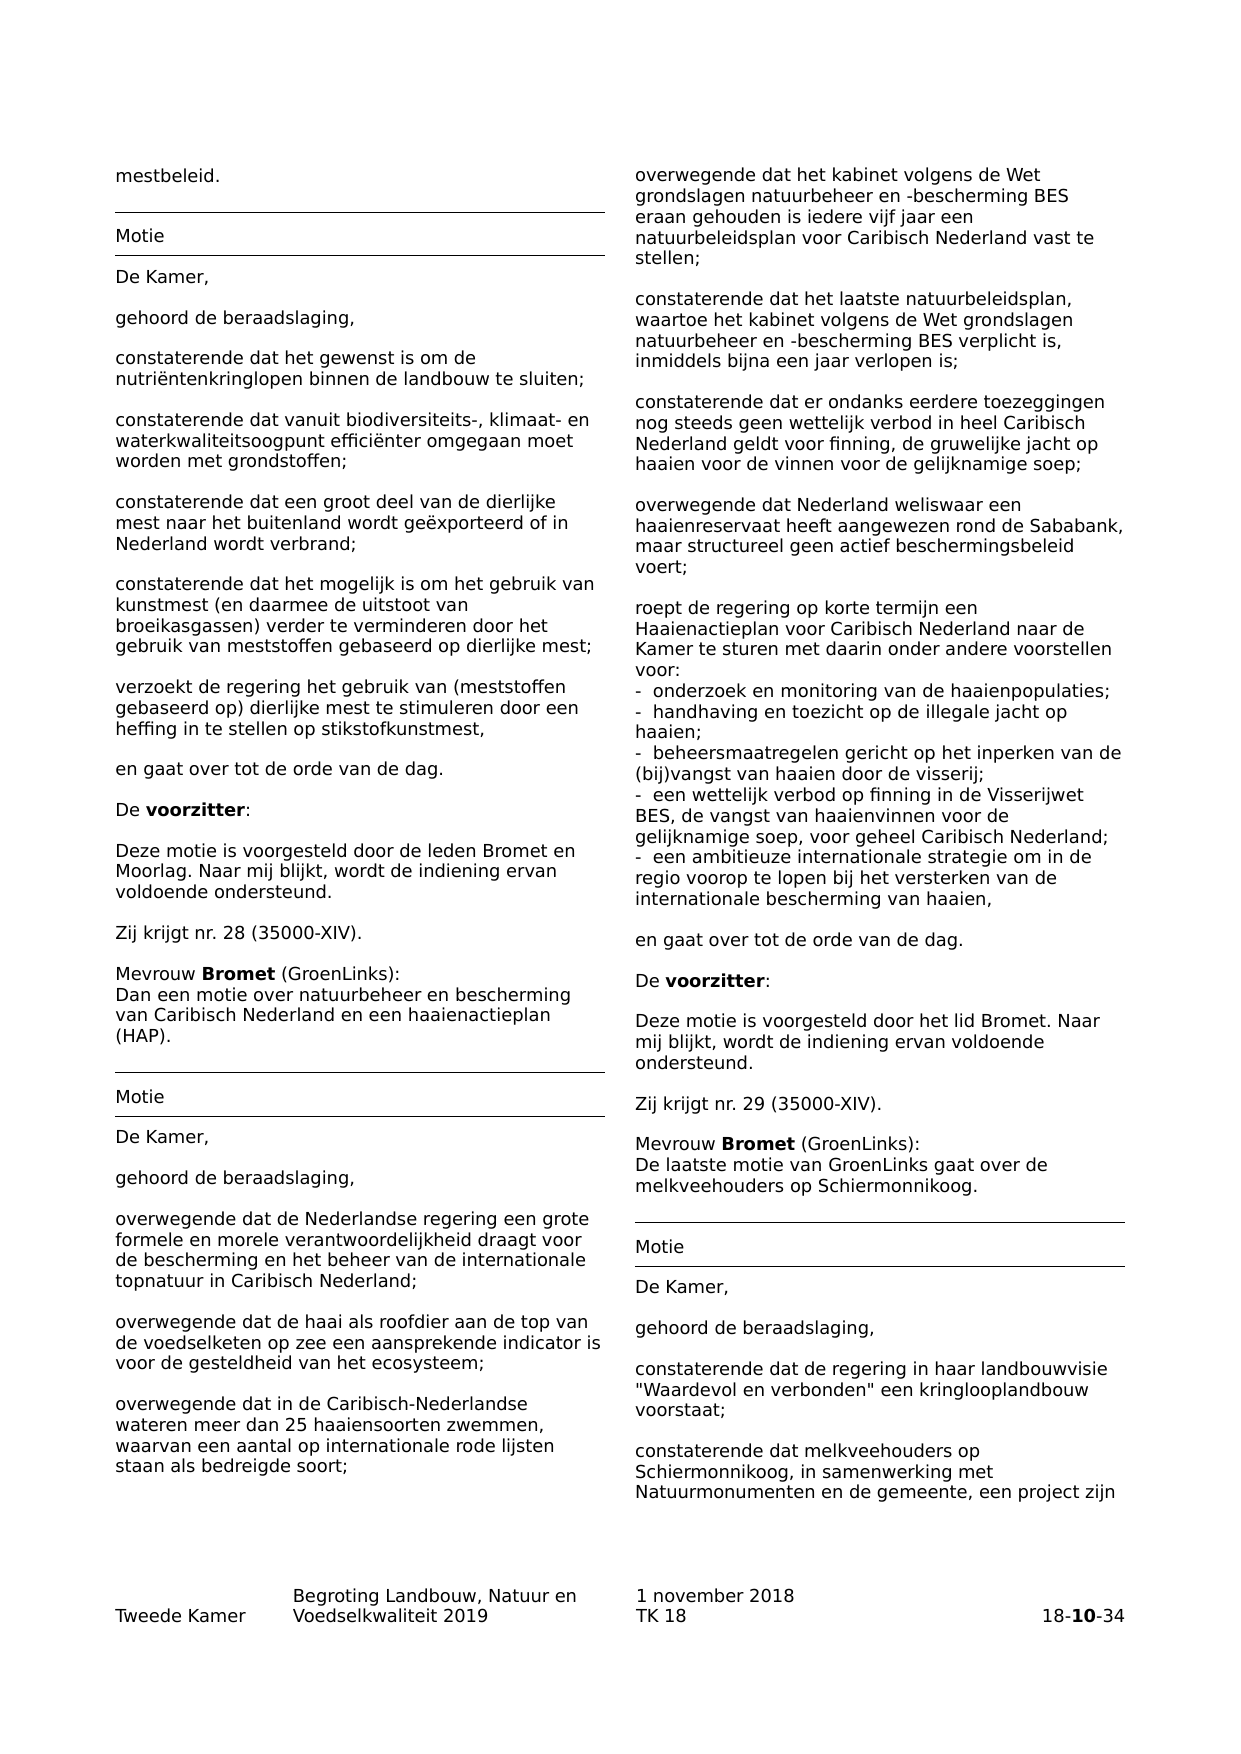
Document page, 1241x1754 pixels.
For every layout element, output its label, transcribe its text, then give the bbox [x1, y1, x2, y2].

text constaterende dat de regering in haar landbouwvisie "Waardevol en verbonden" een kringlooplandbouw voorstaat; [635, 1359, 1125, 1421]
text verzoekt de regering het gebruik van (meststoffen gebaseerd op) dierlijke mest te stimuleren door een heffing in te stellen op stikstofkunstmest, [115, 677, 605, 739]
text Deze motie is voorgesteld door het lid Bromet. Naar mij blijkt, wordt de indiening ervan voldoende ondersteund. [635, 1011, 1125, 1073]
list beheersmaatregelen gericht op het inperken van de (bij)vangst van haaien door de visserij; [635, 743, 1125, 785]
text constaterende dat het gewenst is om de nutriëntenkringlopen binnen de landbouw te sluiten; [115, 348, 605, 390]
text overwegende dat Nederland weliswaar een haaienreservaat heeft aangewezen rond de Sababank, maar structureel geen actief beschermingsbeleid voert; [635, 495, 1125, 578]
text en gaat over tot de orde van de dag. [115, 759, 605, 780]
list handhaving en toezicht op de illegale jacht op haaien; [635, 701, 1125, 743]
list een wettelijk verbod op finning in de Visserijwet BES, de vangst van haaienvinnen voor de gelijknamige soep, voor geheel Caribisch Nederland; [635, 785, 1125, 847]
text Dan een motie over natuurbeheer en bescherming van Caribisch Nederland en een haaienactieplan (HAP). [115, 984, 605, 1047]
text constaterende dat vanuit biodiversiteits-, klimaat- en waterkwaliteitsoogpunt efficiënter omgegaan moet worden met grondstoffen; [115, 410, 605, 472]
text constaterende dat melkveehouders op Schiermonnikoog, in samenwerking met Natuurmonumenten en de gemeente, een project zijn [635, 1441, 1125, 1503]
text Zij krijgt nr. 29 (35000-XIV). [635, 1093, 1125, 1114]
text overwegende dat de haai als roofdier aan de top van de voedselketen op zee een aansprekende indicator is voor de gesteldheid van het ecosysteem; [115, 1312, 605, 1374]
text overwegende dat de Nederlandse regering een grote formele en morele verantwoordelijkheid draagt voor de bescherming en het beheer van de internationale topnatuur in Caribisch Nederland; [115, 1209, 605, 1292]
list een ambitieuze internationale strategie om in de regio voorop te lopen bij het versterken van de internationale bescherming van haaien, [635, 847, 1125, 910]
text De voorzitter: [635, 971, 1125, 991]
text roept de regering op korte termijn een Haaienactieplan voor Caribisch Nederland naar de Kamer te sturen met daarin onder andere voorstellen voor: [635, 598, 1125, 681]
text constaterende dat het mogelijk is om het gebruik van kunstmest (en daarmee de uitstoot van broeikasgassen) verder te verminderen door het gebruik van meststoffen gebaseerd op dierlijke mest; [115, 574, 605, 657]
text De Kamer, [115, 1127, 605, 1148]
text constaterende dat een groot deel van de dierlijke mest naar het buitenland wordt geëxporteerd of in Nederland wordt verbrand; [115, 492, 605, 554]
text mestbeleid. [115, 165, 605, 186]
text De laatste motie van GroenLinks gaat over de melkveehouders op Schiermonnikoog. [635, 1155, 1125, 1197]
text De Kamer, [635, 1277, 1125, 1298]
text gehoord de beraadslaging, [635, 1318, 1125, 1339]
text Motie [115, 1087, 605, 1107]
text en gaat over tot de orde van de dag. [635, 930, 1125, 951]
text De voorzitter: [115, 800, 605, 821]
text overwegende dat het kabinet volgens de Wet grondslagen natuurbeheer en -bescherming BES eraan gehouden is iedere vijf jaar een natuurbeleidsplan voor Caribisch Nederland vast te stellen; [635, 165, 1125, 269]
text Motie [115, 226, 605, 247]
text Zij krijgt nr. 28 (35000-XIV). [115, 923, 605, 943]
text Deze motie is voorgesteld door de leden Bromet en Moorlag. Naar mij blijkt, wordt de indiening ervan voldoende ondersteund. [115, 841, 605, 903]
text Motie [635, 1236, 1125, 1257]
text Mevrouw Bromet (GroenLinks): [635, 1134, 1125, 1155]
text constaterende dat het laatste natuurbeleidsplan, waartoe het kabinet volgens de Wet grondslagen natuurbeheer en -bescherming BES verplicht is, inmiddels bijna een jaar verlopen is; [635, 289, 1125, 372]
text overwegende dat in de Caribisch-Nederlandse wateren meer dan 25 haaiensoorten zwemmen, waarvan een aantal op internationale rode lijsten staan als bedreigde soort; [115, 1394, 605, 1477]
list onderzoek en monitoring van de haaienpopulaties; [635, 681, 1125, 701]
text De Kamer, [115, 267, 605, 287]
text constaterende dat er ondanks eerdere toezeggingen nog steeds geen wettelijk verbod in heel Caribisch Nederland geldt voor finning, de gruwelijke jacht op haaien voor de vinnen voor de gelijknamige soep; [635, 392, 1125, 475]
text gehoord de beraadslaging, [115, 307, 605, 328]
text Mevrouw Bromet (GroenLinks): [115, 963, 605, 984]
text gehoord de beraadslaging, [115, 1168, 605, 1189]
